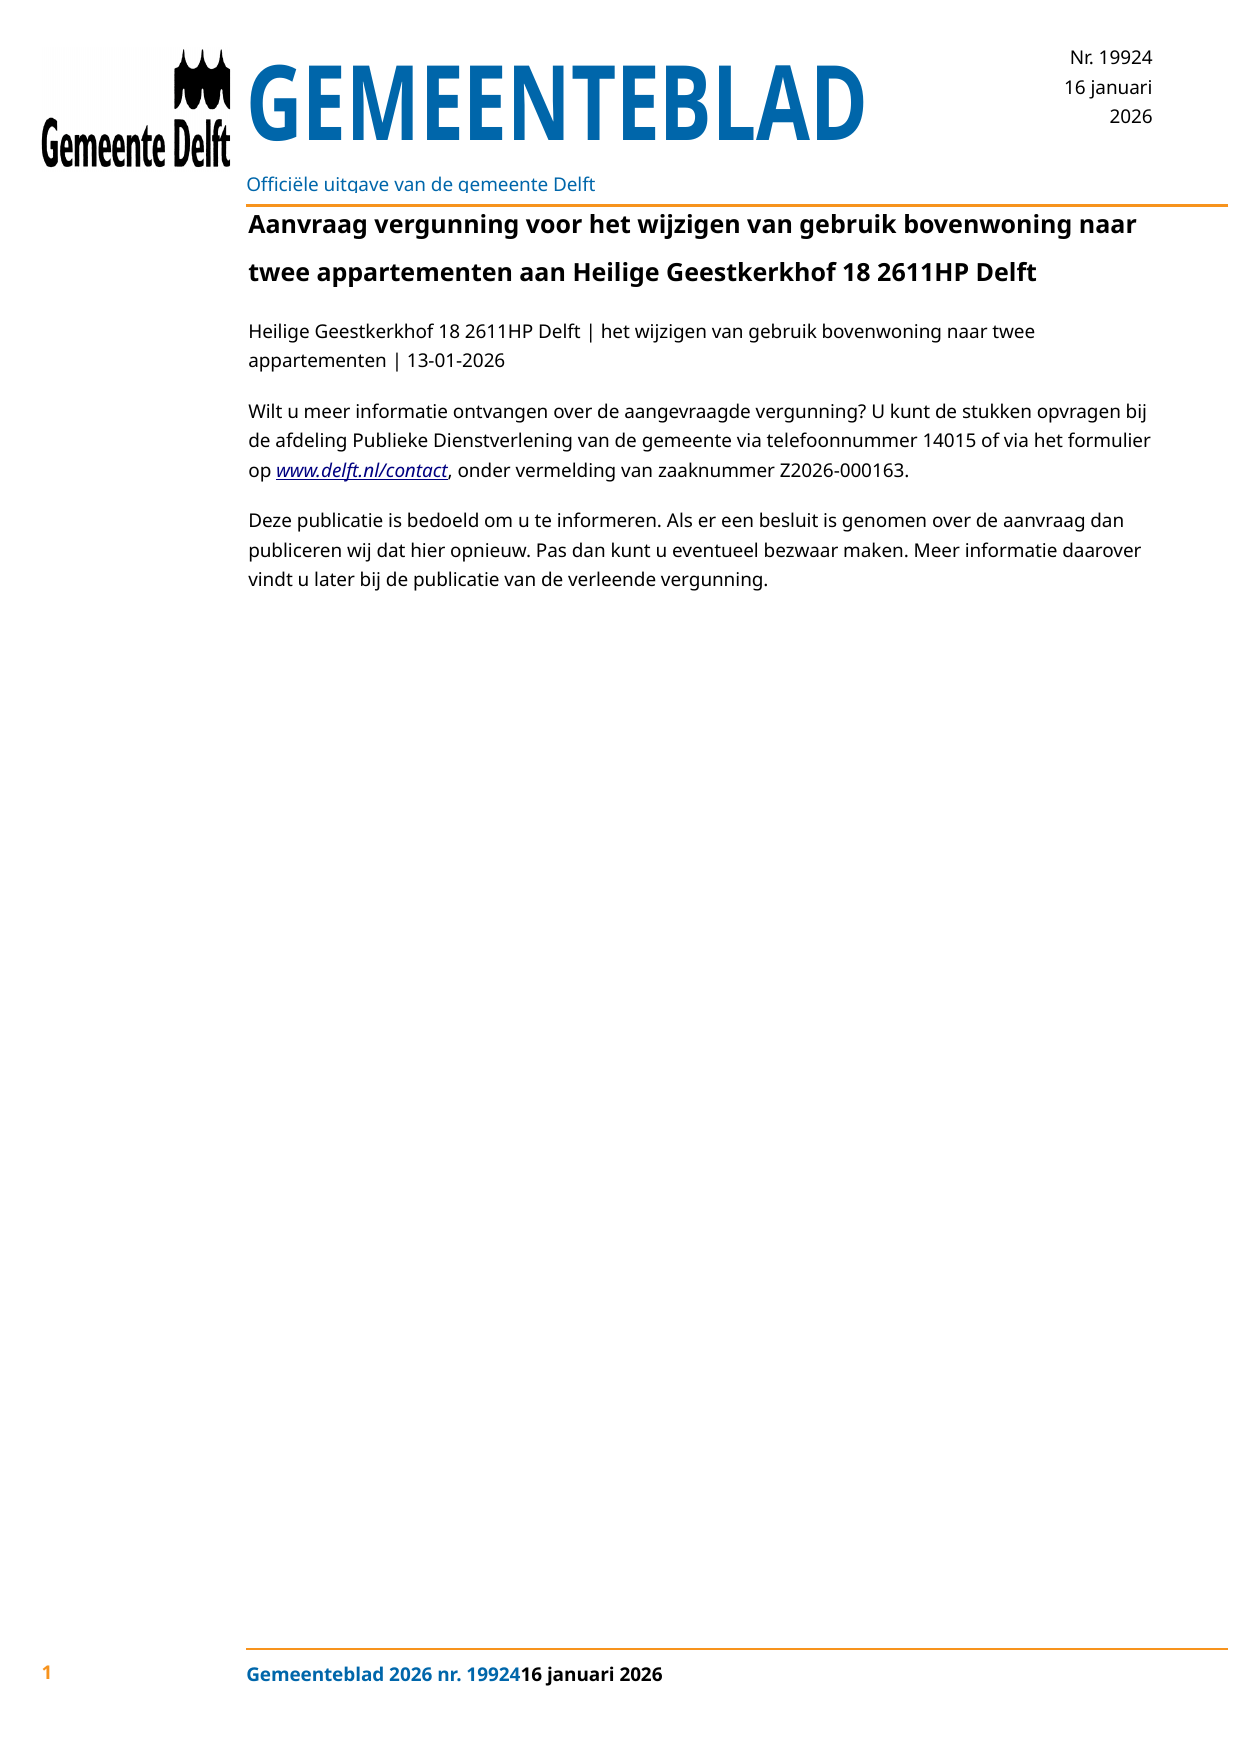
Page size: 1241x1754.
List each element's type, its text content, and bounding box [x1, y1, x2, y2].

text Heilige Geestkerkhof 18 2611HP Delft | het wijzigen van gebruik bovenwoning naar twee appartementen | 13-01-2026 [248, 318, 1152, 373]
picture [41, 47, 231, 172]
text Wilt u meer informatie ontvangen over de aangevraagde vergunning? U kunt de stukken opvragen bij de afdeling Publieke Dienstverlening van de gemeente via telefoonnummer 14015 of via het formulier op www.delft.nl/contact, onder vermelding van zaaknummer Z2026-000163. [248, 398, 1152, 483]
text Aanvraag vergunning voor het wijzigen van gebruik bovenwoning naar twee appartementen aan Heilige Geestkerkhof 18 2611HP Delft [248, 207, 1152, 288]
text Deze publicatie is bedoeld om u te informeren. Als er een besluit is genomen over de aanvraag dan publiceren wij dat hier opnieuw. Pas dan kunt u eventueel bezwaar maken. Meer informatie daarover vindt u later bij de publicatie van de verleende vergunning. [248, 507, 1152, 592]
